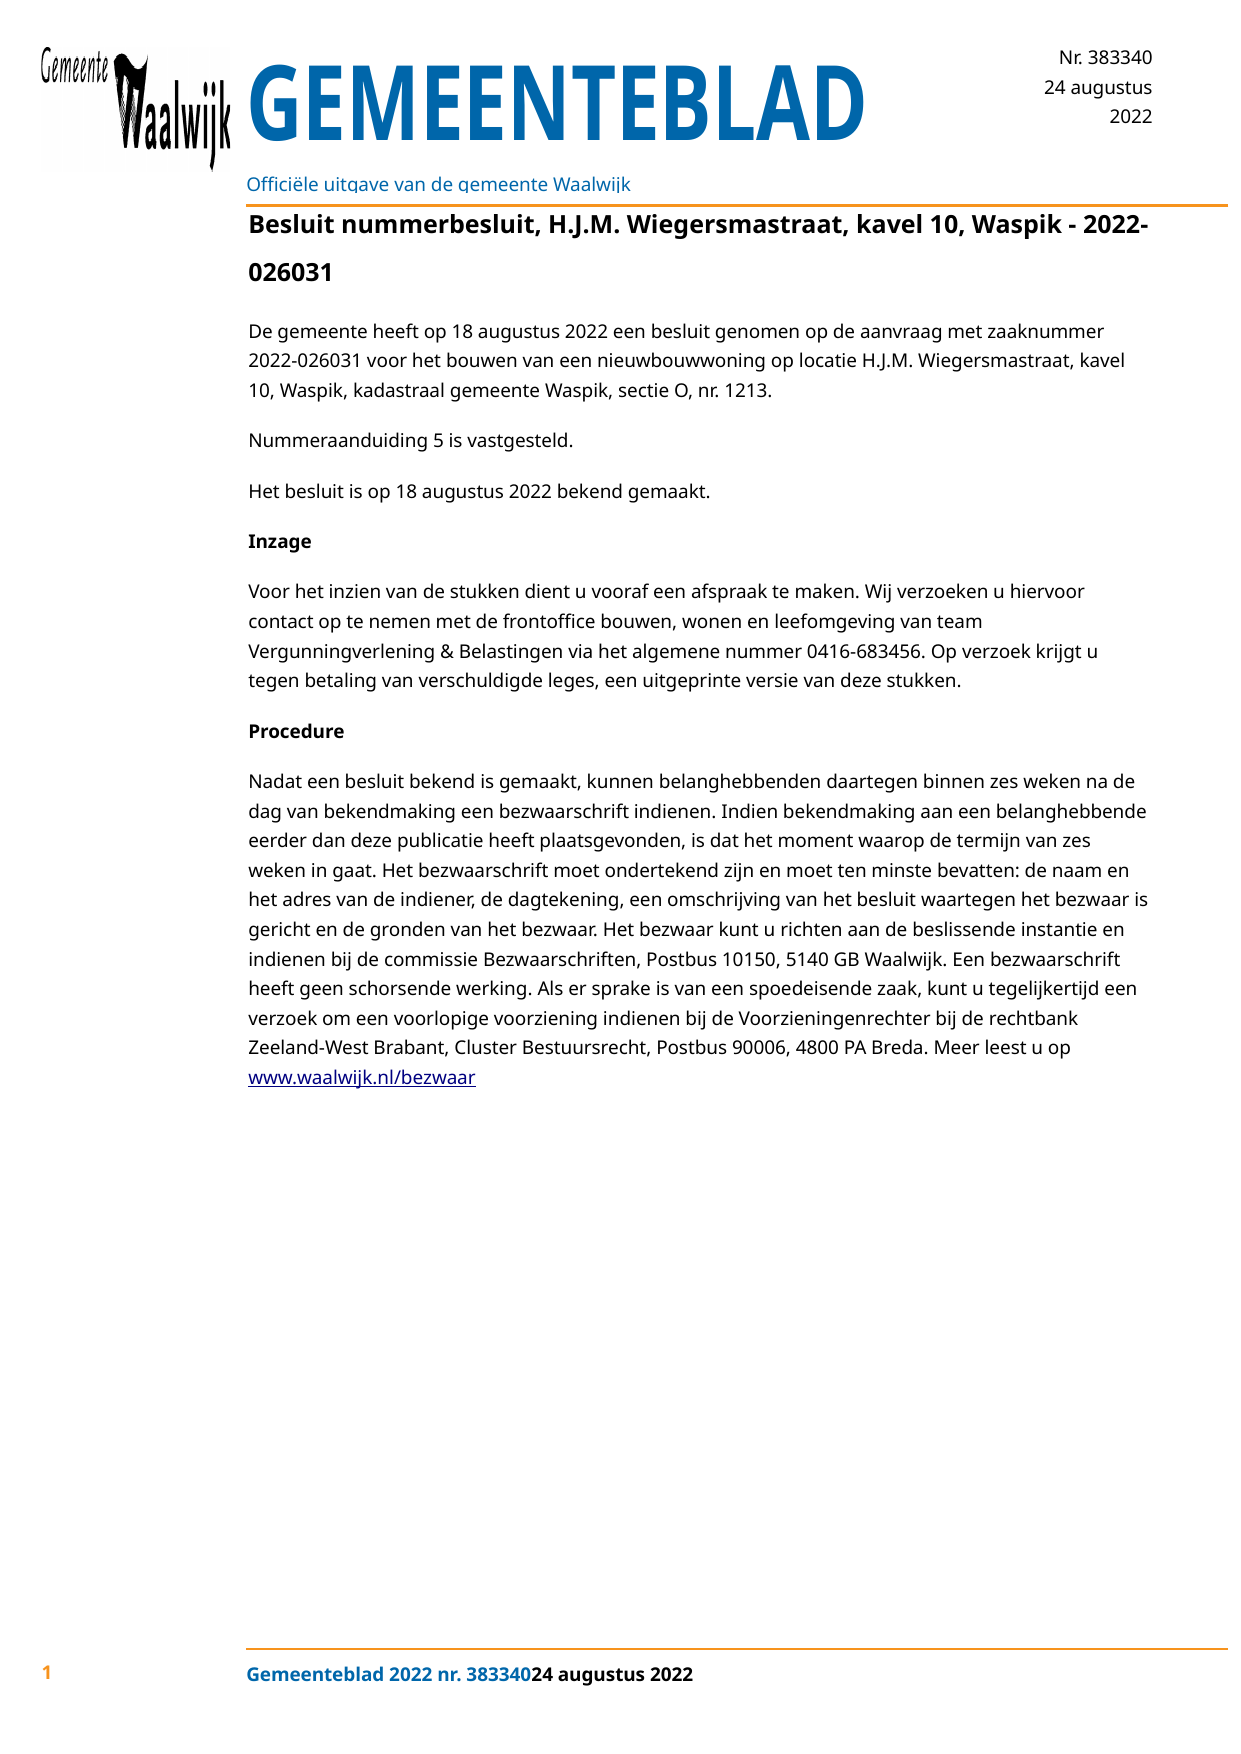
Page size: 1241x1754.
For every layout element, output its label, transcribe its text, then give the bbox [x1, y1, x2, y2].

text Voor het inzien van de stukken dient u vooraf een afspraak te maken. Wij verzoeken u hiervoor contact op te nemen met de frontoffice bouwen, wonen en leefomgeving van team Vergunningverlening & Belastingen via het algemene nummer 0416-683456. Op verzoek krijgt u tegen betaling van verschuldigde leges, een uitgeprinte versie van deze stukken. [248, 579, 1152, 693]
text Inzage [248, 528, 1152, 554]
text De gemeente heeft op 18 augustus 2022 een besluit genomen op de aanvraag met zaaknummer 2022-026031 voor het bouwen van een nieuwbouwwoning op locatie H.J.M. Wiegersmastraat, kavel 10, Waspik, kadastraal gemeente Waspik, sectie O, nr. 1213. [248, 318, 1152, 403]
text Procedure [248, 718, 1152, 744]
text Nadat een besluit bekend is gemaakt, kunnen belanghebbenden daartegen binnen zes weken na de dag van bekendmaking een bezwaarschrift indienen. Indien bekendmaking aan een belanghebbende eerder dan deze publicatie heeft plaatsgevonden, is dat het moment waarop de termijn van zes weken in gaat. Het bezwaarschrift moet ondertekend zijn en moet ten minste bevatten: de naam en het adres van de indiener, de dagtekening, een omschrijving van het besluit waartegen het bezwaar is gericht en de gronden van het bezwaar. Het bezwaar kunt u richten aan de beslissende instantie en indienen bij de commissie Bezwaarschriften, Postbus 10150, 5140 GB Waalwijk. Een bezwaarschrift heeft geen schorsende werking. Als er sprake is van een spoedeisende zaak, kunt u tegelijkertijd een verzoek om een voorlopige voorziening indienen bij de Voorzieningenrechter bij de rechtbank Zeeland-West Brabant, Cluster Bestuursrecht, Postbus 90006, 4800 PA Breda. Meer leest u op www.waalwijk.nl/bezwaar [248, 768, 1152, 1090]
text Besluit nummerbesluit, H.J.M. Wiegersmastraat, kavel 10, Waspik - 2022-026031 [248, 207, 1152, 288]
text Nummeraanduiding 5 is vastgesteld. [248, 427, 1152, 453]
picture [41, 47, 231, 172]
text Het besluit is op 18 augustus 2022 bekend gemaakt. [248, 478, 1152, 504]
